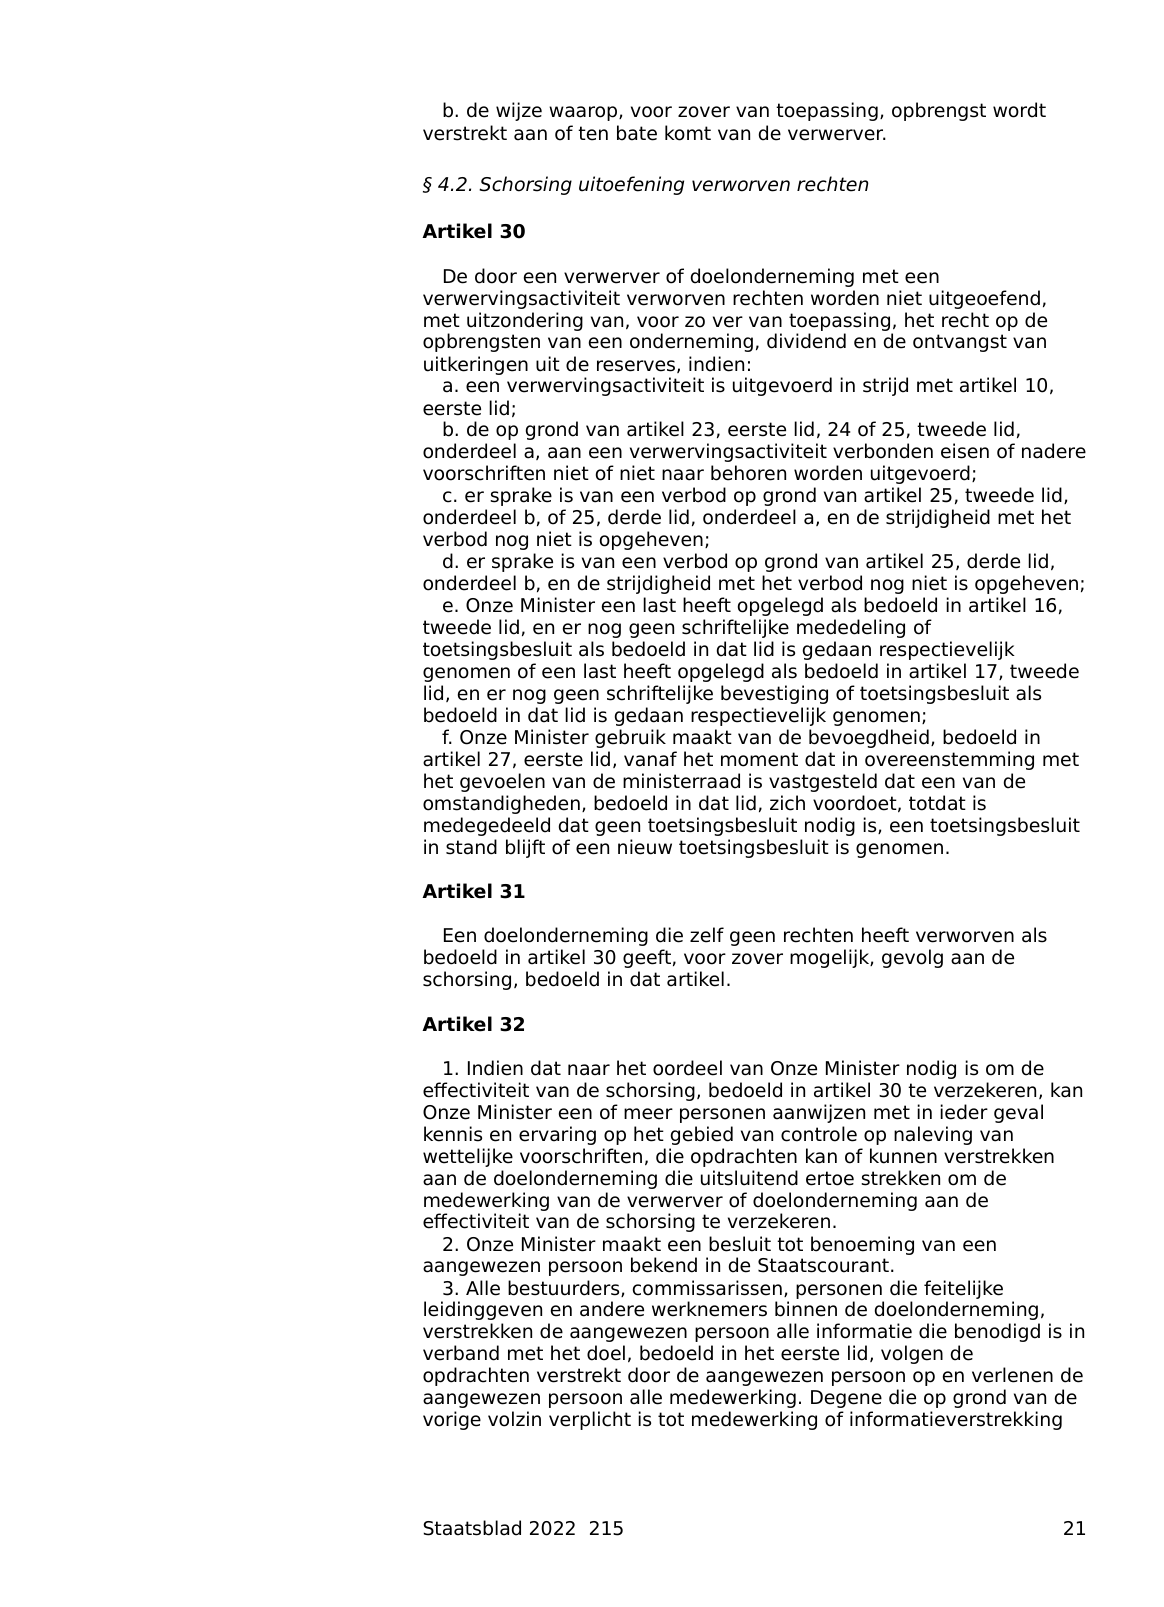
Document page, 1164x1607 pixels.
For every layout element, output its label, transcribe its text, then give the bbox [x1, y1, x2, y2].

text 1. Indien dat naar het oordeel van Onze Minister nodig is om de effectiviteit van de schorsing, bedoeld in artikel 30 te verzekeren, kan Onze Minister een of meer personen aanwijzen met in ieder geval kennis en ervaring op het gebied van controle op naleving van wettelijke voorschriften, die opdrachten kan of kunnen verstrekken aan de doelonderneming die uitsluitend ertoe strekken om de medewerking van de verwerver of doelonderneming aan de effectiviteit van de schorsing te verzekeren. [422, 1058, 1087, 1233]
text a. een verwervingsactiviteit is uitgevoerd in strijd met artikel 10, eerste lid; [422, 375, 1087, 419]
text Een doelonderneming die zelf geen rechten heeft verworven als bedoeld in artikel 30 geeft, voor zover mogelijk, gevolg aan de schorsing, bedoeld in dat artikel. [422, 925, 1087, 991]
text 3. Alle bestuurders, commissarissen, personen die feitelijke leidinggeven en andere werknemers binnen de doelonderneming, verstrekken de aangewezen persoon alle informatie die benodigd is in verband met het doel, bedoeld in het eerste lid, volgen de opdrachten verstrekt door de aangewezen persoon op en verlenen de aangewezen persoon alle medewerking. Degene die op grond van de vorige volzin verplicht is tot medewerking of informatieverstrekking [422, 1277, 1087, 1431]
text b. de op grond van artikel 23, eerste lid, 24 of 25, tweede lid, onderdeel a, aan een verwervingsactiviteit verbonden eisen of nadere voorschriften niet of niet naar behoren worden uitgevoerd; [422, 419, 1087, 485]
text 2. Onze Minister maakt een besluit tot benoeming van een aangewezen persoon bekend in de Staatscourant. [422, 1233, 1087, 1277]
subtitle § 4.2. Schorsing uitoefening verworven rechten [422, 174, 1087, 196]
subtitle Artikel 32 [422, 1013, 1087, 1035]
text f. Onze Minister gebruik maakt van de bevoegdheid, bedoeld in artikel 27, eerste lid, vanaf het moment dat in overeenstemming met het gevoelen van de ministerraad is vastgesteld dat een van de omstandigheden, bedoeld in dat lid, zich voordoet, totdat is medegedeeld dat geen toetsingsbesluit nodig is, een toetsingsbesluit in stand blijft of een nieuw toetsingsbesluit is genomen. [422, 727, 1087, 859]
text De door een verwerver of doelonderneming met een verwervingsactiviteit verworven rechten worden niet uitgeoefend, met uitzondering van, voor zo ver van toepassing, het recht op de opbrengsten van een onderneming, dividend en de ontvangst van uitkeringen uit de reserves, indien: [422, 266, 1087, 375]
text c. er sprake is van een verbod op grond van artikel 25, tweede lid, onderdeel b, of 25, derde lid, onderdeel a, en de strijdigheid met het verbod nog niet is opgeheven; [422, 485, 1087, 551]
text e. Onze Minister een last heeft opgelegd als bedoeld in artikel 16, tweede lid, en er nog geen schriftelijke mededeling of toetsingsbesluit als bedoeld in dat lid is gedaan respectievelijk genomen of een last heeft opgelegd als bedoeld in artikel 17, tweede lid, en er nog geen schriftelijke bevestiging of toetsingsbesluit als bedoeld in dat lid is gedaan respectievelijk genomen; [422, 595, 1087, 727]
subtitle Artikel 30 [422, 221, 1087, 243]
text d. er sprake is van een verbod op grond van artikel 25, derde lid, onderdeel b, en de strijdigheid met het verbod nog niet is opgeheven; [422, 551, 1087, 595]
text b. de wijze waarop, voor zover van toepassing, opbrengst wordt verstrekt aan of ten bate komt van de verwerver. [422, 100, 1087, 144]
subtitle Artikel 31 [422, 881, 1087, 903]
